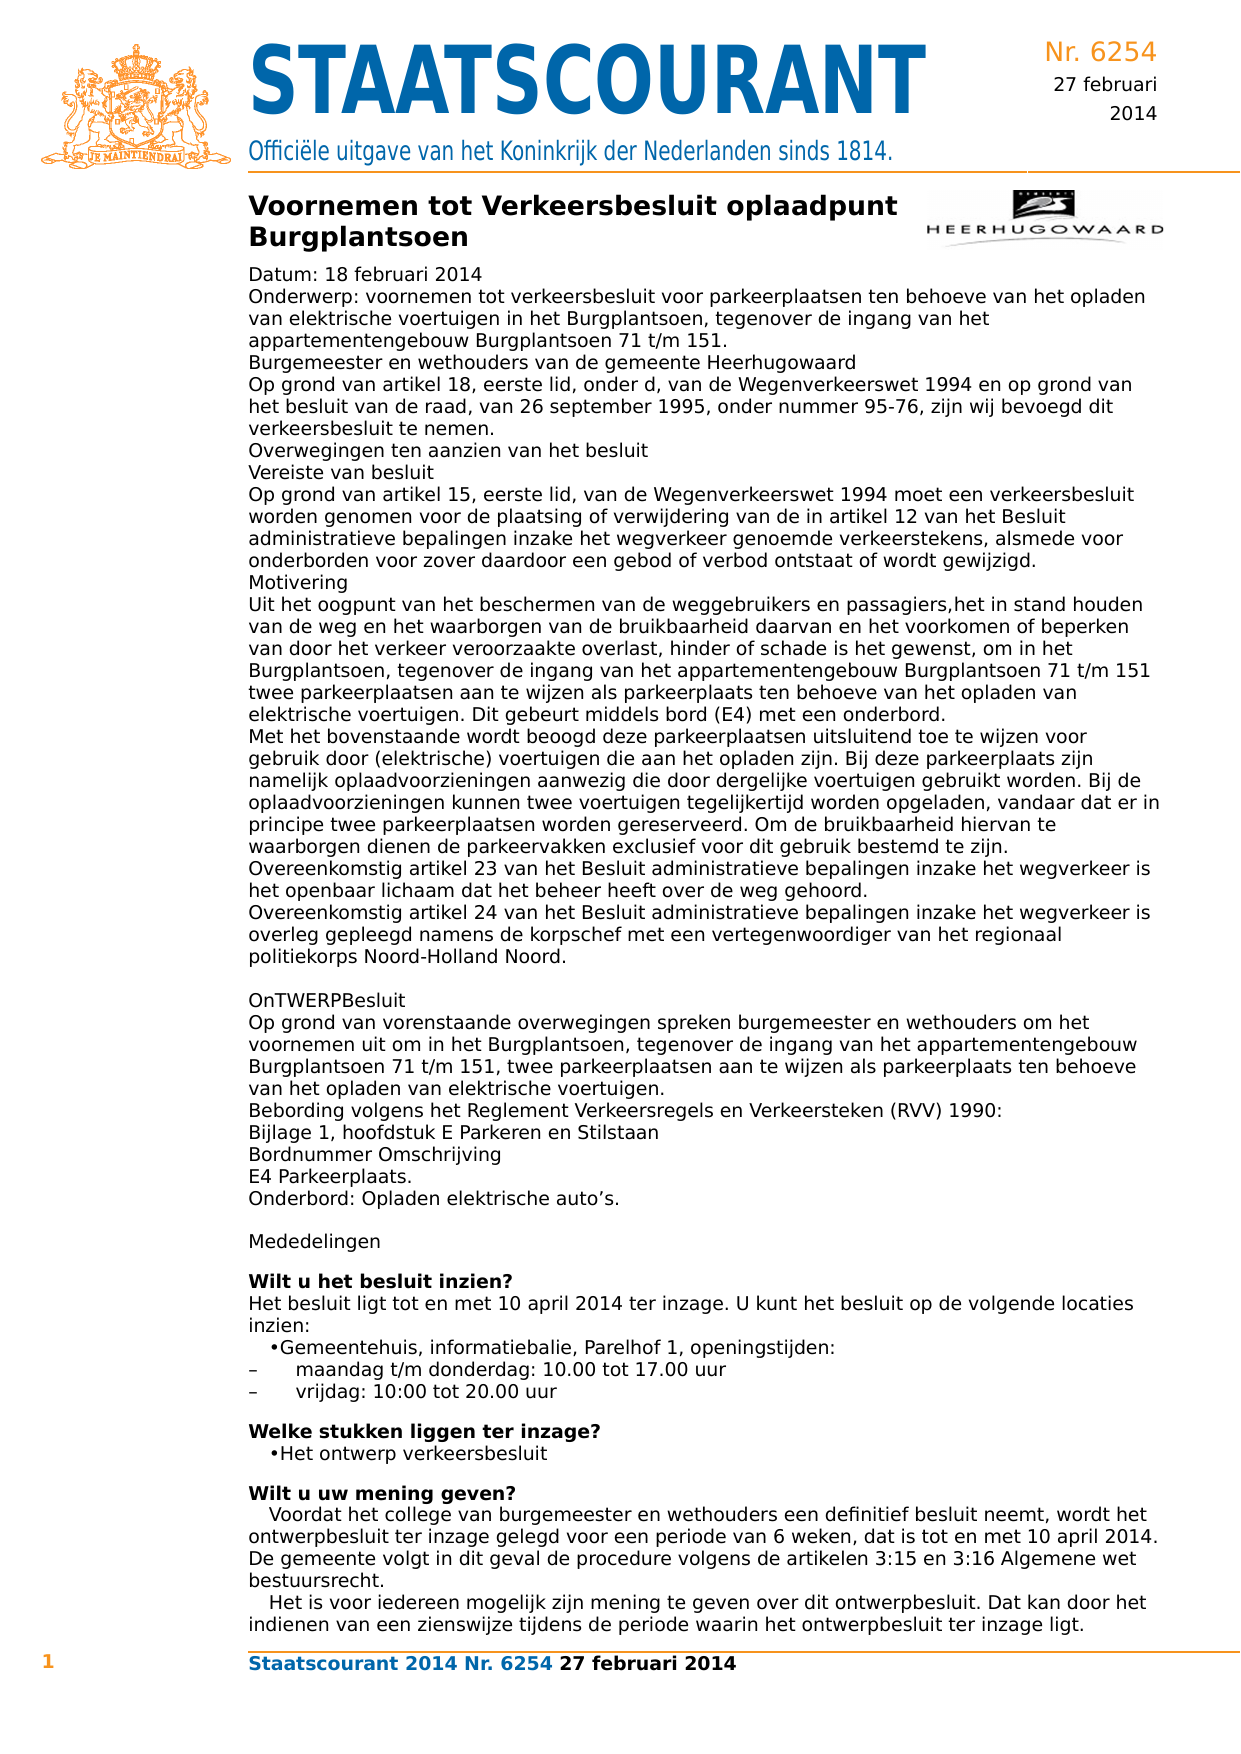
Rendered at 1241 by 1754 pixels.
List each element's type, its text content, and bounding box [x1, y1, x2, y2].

text Onderwerp: voornemen tot verkeersbesluit voor parkeerplaatsen ten behoeve van het opladen van elektrische voertuigen in het Burgplantsoen, tegenover de ingang van het appartementengebouw Burgplantsoen 71 t/m 151. [248, 286, 1163, 352]
list maandag t/m donderdag: 10.00 tot 17.00 uur [248, 1359, 1163, 1381]
picture [927, 190, 1164, 250]
text Op grond van vorenstaande overwegingen spreken burgemeester en wethouders om het voornemen uit om in het Burgplantsoen, tegenover de ingang van het appartementengebouw Burgplantsoen 71 t/m 151, twee parkeerplaatsen aan te wijzen als parkeerplaats ten behoeve van het opladen van elektrische voertuigen. [248, 1012, 1163, 1099]
subtitle Mededelingen [248, 1231, 1163, 1253]
subtitle Wilt u het besluit inzien? [248, 1271, 1163, 1293]
text Het is voor iedereen mogelijk zijn mening te geven over dit ontwerpbesluit. Dat kan door het indienen van een zienswijze tijdens de periode waarin het ontwerpbesluit ter inzage ligt. [248, 1592, 1163, 1636]
text Op grond van artikel 15, eerste lid, van de Wegenverkeerswet 1994 moet een verkeersbesluit worden genomen voor de plaatsing of verwijdering van de in artikel 12 van het Besluit administratieve bepalingen inzake het wegverkeer genoemde verkeerstekens, alsmede voor onderborden voor zover daardoor een gebod of verbod ontstaat of wordt gewijzigd. [248, 484, 1163, 572]
subtitle Welke stukken liggen ter inzage? [248, 1421, 1163, 1443]
subtitle Wilt u uw mening geven? [248, 1482, 1163, 1504]
picture [41, 44, 231, 169]
subtitle Vereiste van besluit [248, 462, 1163, 484]
text Uit het oogpunt van het beschermen van de weggebruikers en passagiers,het in stand houden van de weg en het waarborgen van de bruikbaarheid daarvan en het voorkomen of beperken van door het verkeer veroorzaakte overlast, hinder of schade is het gewenst, om in het Burgplantsoen, tegenover de ingang van het appartementengebouw Burgplantsoen 71 t/m 151 twee parkeerplaatsen aan te wijzen als parkeerplaats ten behoeve van het opladen van elektrische voertuigen. Dit gebeurt middels bord (E4) met een onderbord. [248, 594, 1163, 726]
subtitle Bijlage 1, hoofdstuk E Parkeren en Stilstaan [248, 1122, 1163, 1143]
text •Gemeentehuis, informatiebalie, Parelhof 1, openingstijden: [248, 1337, 1163, 1359]
subtitle Motivering [248, 572, 1163, 594]
text •Het ontwerp verkeersbesluit [248, 1443, 1163, 1465]
text Onderbord: Opladen elektrische auto’s. [248, 1187, 1163, 1209]
text Overeenkomstig artikel 23 van het Besluit administratieve bepalingen inzake het wegverkeer is het openbaar lichaam dat het beheer heeft over de weg gehoord. [248, 858, 1163, 902]
subtitle Voornemen tot Verkeersbesluit oplaadpunt Burgplantsoen [248, 191, 1163, 253]
subtitle OnTWERPBesluit [248, 990, 1163, 1012]
text Bordnummer Omschrijving [248, 1143, 1163, 1166]
text Het besluit ligt tot en met 10 april 2014 ter inzage. U kunt het besluit op de volgende locaties inzien: [248, 1293, 1163, 1337]
text Met het bovenstaande wordt beoogd deze parkeerplaatsen uitsluitend toe te wijzen voor gebruik door (elektrische) voertuigen die aan het opladen zijn. Bij deze parkeerplaats zijn namelijk oplaadvoorzieningen aanwezig die door dergelijke voertuigen gebruikt worden. Bij de oplaadvoorzieningen kunnen twee voertuigen tegelijkertijd worden opgeladen, vandaar dat er in principe twee parkeerplaatsen worden gereserveerd. Om de bruikbaarheid hiervan te waarborgen dienen de parkeervakken exclusief voor dit gebruik bestemd te zijn. [248, 726, 1163, 858]
list vrijdag: 10:00 tot 20.00 uur [248, 1381, 1163, 1403]
subtitle Burgemeester en wethouders van de gemeente Heerhugowaard [248, 352, 1163, 374]
text Overeenkomstig artikel 24 van het Besluit administratieve bepalingen inzake het wegverkeer is overleg gepleegd namens de korpschef met een vertegenwoordiger van het regionaal politiekorps Noord-Holland Noord. [248, 902, 1163, 968]
text Datum: 18 februari 2014 [248, 264, 1163, 286]
text E4 Parkeerplaats. [248, 1166, 1163, 1187]
text Bebording volgens het Reglement Verkeersregels en Verkeersteken (RVV) 1990: [248, 1099, 1163, 1122]
subtitle Overwegingen ten aanzien van het besluit [248, 440, 1163, 462]
text Voordat het college van burgemeester en wethouders een definitief besluit neemt, wordt het ontwerpbesluit ter inzage gelegd voor een periode van 6 weken, dat is tot en met 10 april 2014. De gemeente volgt in dit geval de procedure volgens de artikelen 3:15 en 3:16 Algemene wet bestuursrecht. [248, 1504, 1163, 1592]
text Op grond van artikel 18, eerste lid, onder d, van de Wegenverkeerswet 1994 en op grond van het besluit van de raad, van 26 september 1995, onder nummer 95-76, zijn wij bevoegd dit verkeersbesluit te nemen. [248, 374, 1163, 440]
